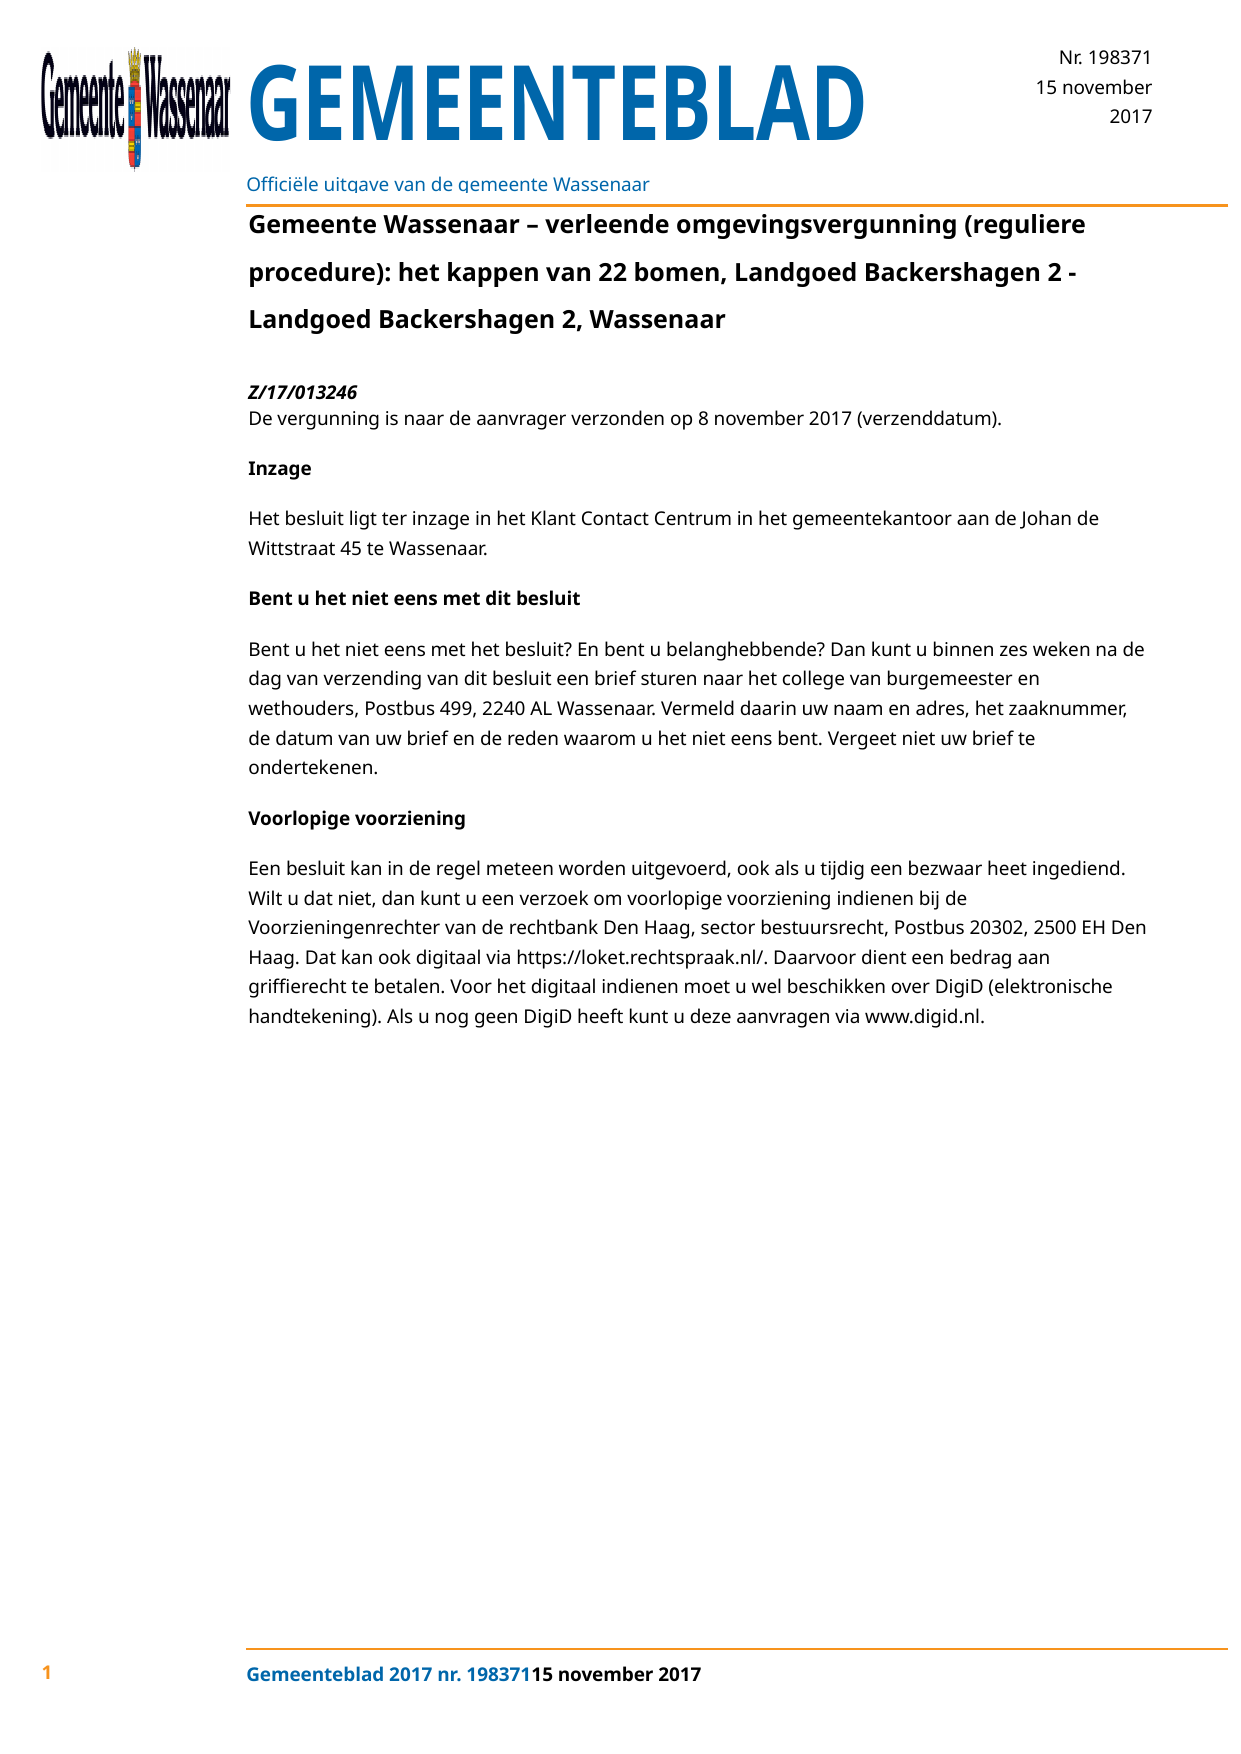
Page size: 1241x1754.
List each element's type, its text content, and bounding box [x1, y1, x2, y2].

text Het besluit ligt ter inzage in het Klant Contact Centrum in het gemeentekantoor aan de Johan de Wittstraat 45 te Wassenaar. [248, 506, 1152, 561]
text Z/17/013246 [248, 379, 1152, 405]
text Bent u het niet eens met dit besluit [248, 586, 1152, 611]
text Bent u het niet eens met het besluit? En bent u belanghebbende? Dan kunt u binnen zes weken na de dag van verzending van dit besluit een brief sturen naar het college van burgemeester en wethouders, Postbus 499, 2240 AL Wassenaar. Vermeld daarin uw naam en adres, het zaaknummer, de datum van uw brief en de reden waarom u het niet eens bent. Vergeet niet uw brief te ondertekenen. [248, 636, 1152, 780]
text Gemeente Wassenaar – verleende omgevingsvergunning (reguliere procedure): het kappen van 22 bomen, Landgoed Backershagen 2 - Landgoed Backershagen 2, Wassenaar [248, 207, 1152, 336]
text Een besluit kan in de regel meteen worden uitgevoerd, ook als u tijdig een bezwaar heet ingediend. Wilt u dat niet, dan kunt u een verzoek om voorlopige voorziening indienen bij de Voorzieningenrechter van de rechtbank Den Haag, sector bestuursrecht, Postbus 20302, 2500 EH Den Haag. Dat kan ook digitaal via https://loket.rechtspraak.nl/. Daarvoor dient een bedrag aan griffierecht te betalen. Voor het digitaal indienen moet u wel beschikken over DigiD (elektronische handtekening). Als u nog geen DigiD heeft kunt u deze aanvragen via www.digid.nl. [248, 855, 1152, 1029]
picture [41, 47, 231, 172]
text Inzage [248, 455, 1152, 481]
text De vergunning is naar de aanvrager verzonden op 8 november 2017 (verzenddatum). [248, 405, 1152, 431]
text Voorlopige voorziening [248, 805, 1152, 831]
